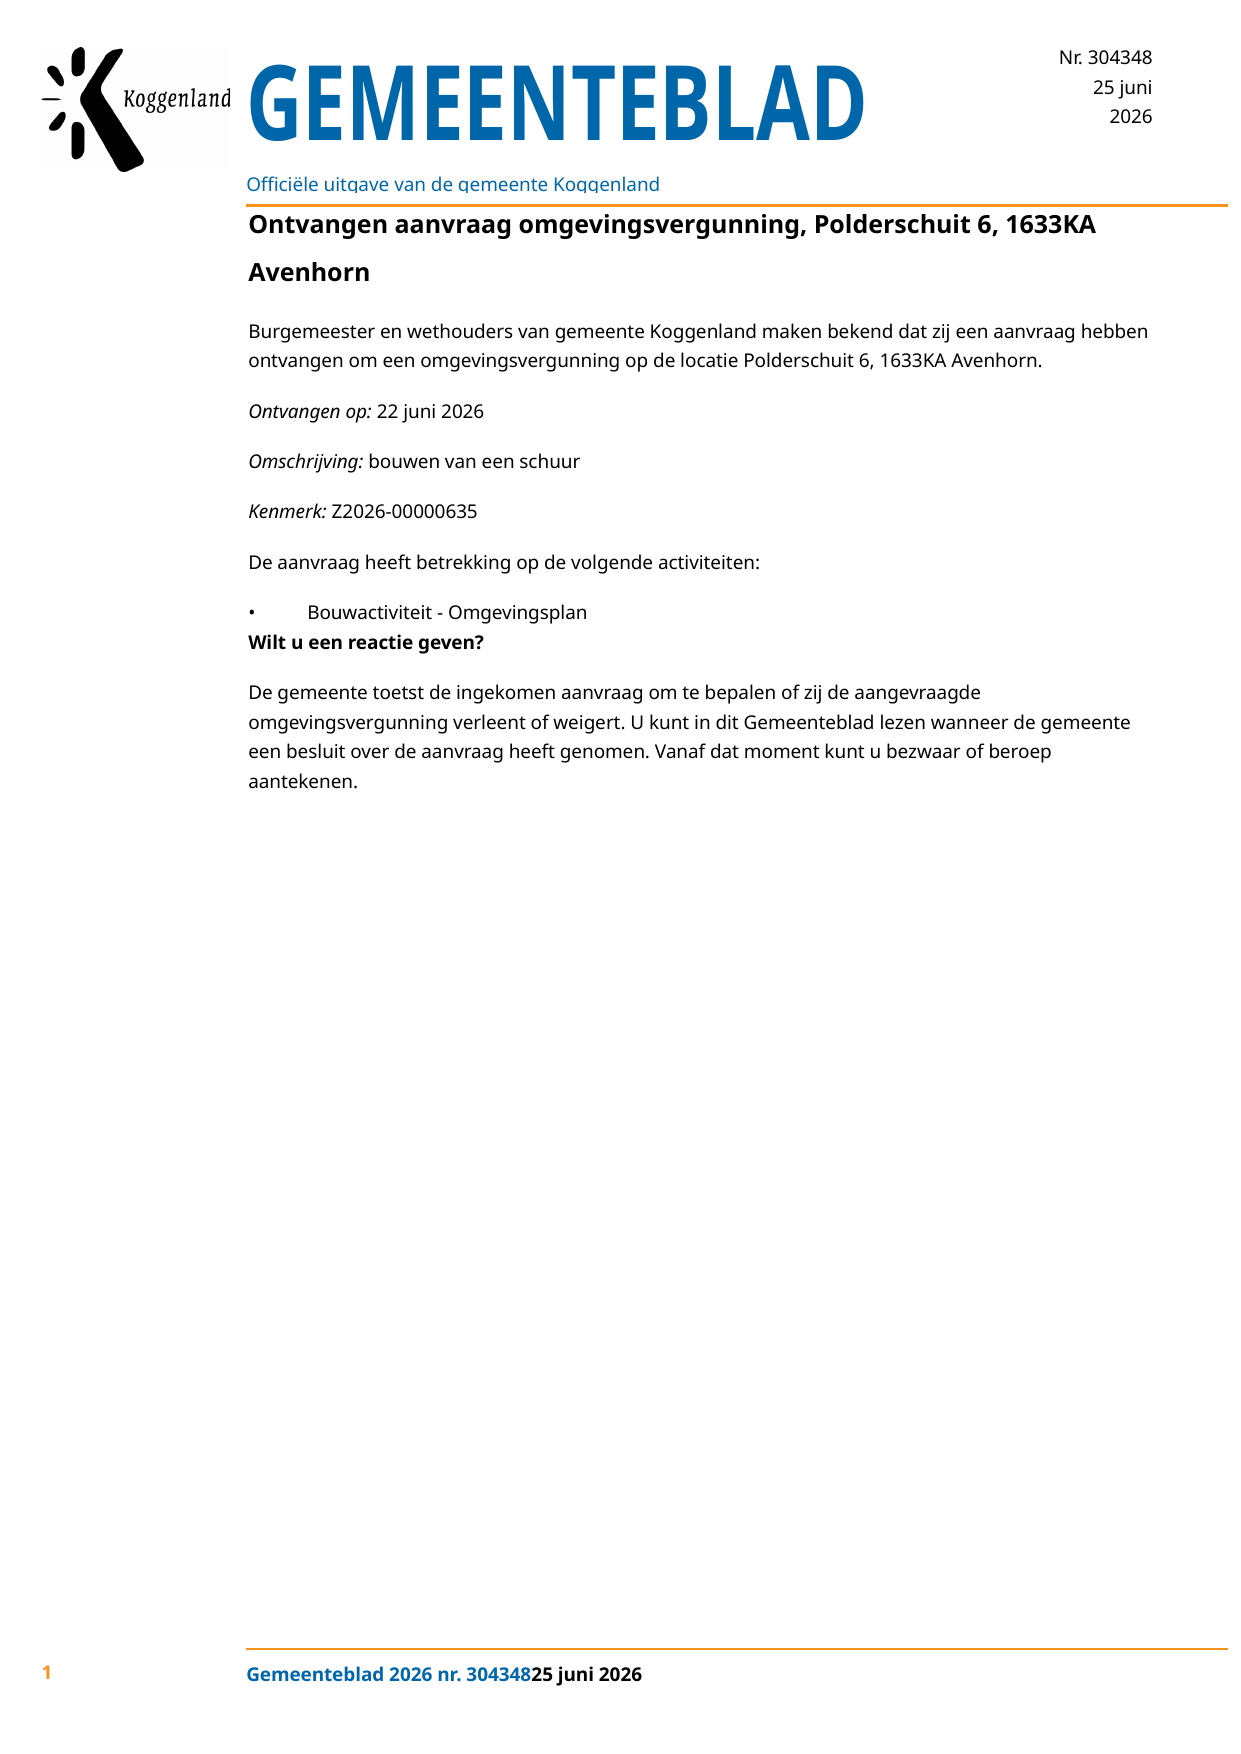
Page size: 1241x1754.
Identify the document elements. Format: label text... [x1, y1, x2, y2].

text Omschrijving: bouwen van een schuur [248, 448, 1152, 474]
text Kenmerk: Z2026-00000635 [248, 499, 1152, 524]
list Bouwactiviteit - Omgevingsplan [248, 599, 1152, 625]
picture [41, 47, 231, 172]
text De gemeente toetst de ingekomen aanvraag om te bepalen of zij de aangevraagde omgevingsvergunning verleent of weigert. U kunt in dit Gemeenteblad lezen wanneer de gemeente een besluit over de aanvraag heeft genomen. Vanaf dat moment kunt u bezwaar of beroep aantekenen. [248, 679, 1152, 794]
text De aanvraag heeft betrekking op de volgende activiteiten: [248, 549, 1152, 575]
text Ontvangen op: 22 juni 2026 [248, 398, 1152, 424]
text Wilt u een reactie geven? [248, 629, 1152, 655]
text Ontvangen aanvraag omgevingsvergunning, Polderschuit 6, 1633KA Avenhorn [248, 207, 1152, 288]
text Burgemeester en wethouders van gemeente Koggenland maken bekend dat zij een aanvraag hebben ontvangen om een omgevingsvergunning op de locatie Polderschuit 6, 1633KA Avenhorn. [248, 318, 1152, 373]
